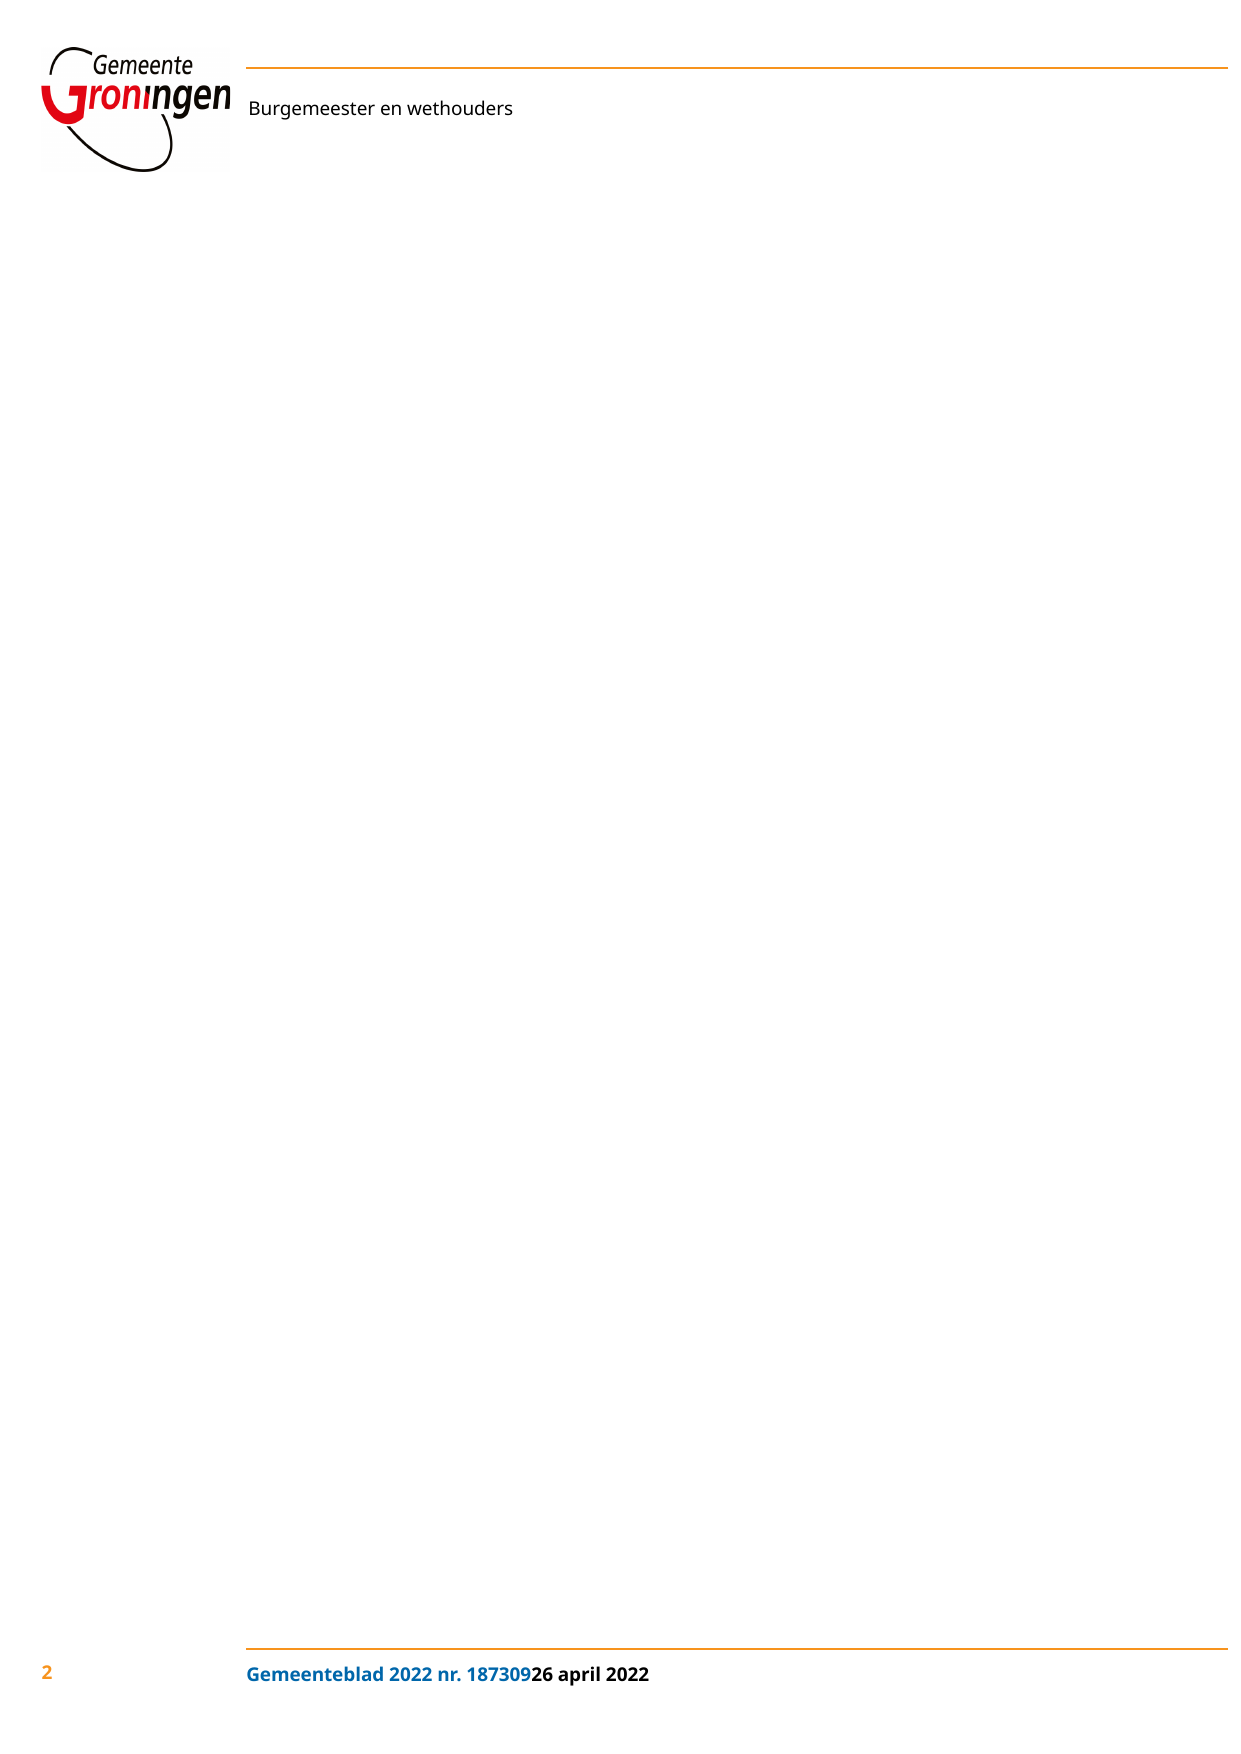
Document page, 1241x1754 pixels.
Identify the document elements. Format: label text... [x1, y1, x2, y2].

picture [41, 47, 231, 172]
text Burgemeester en wethouders [248, 95, 1152, 121]
